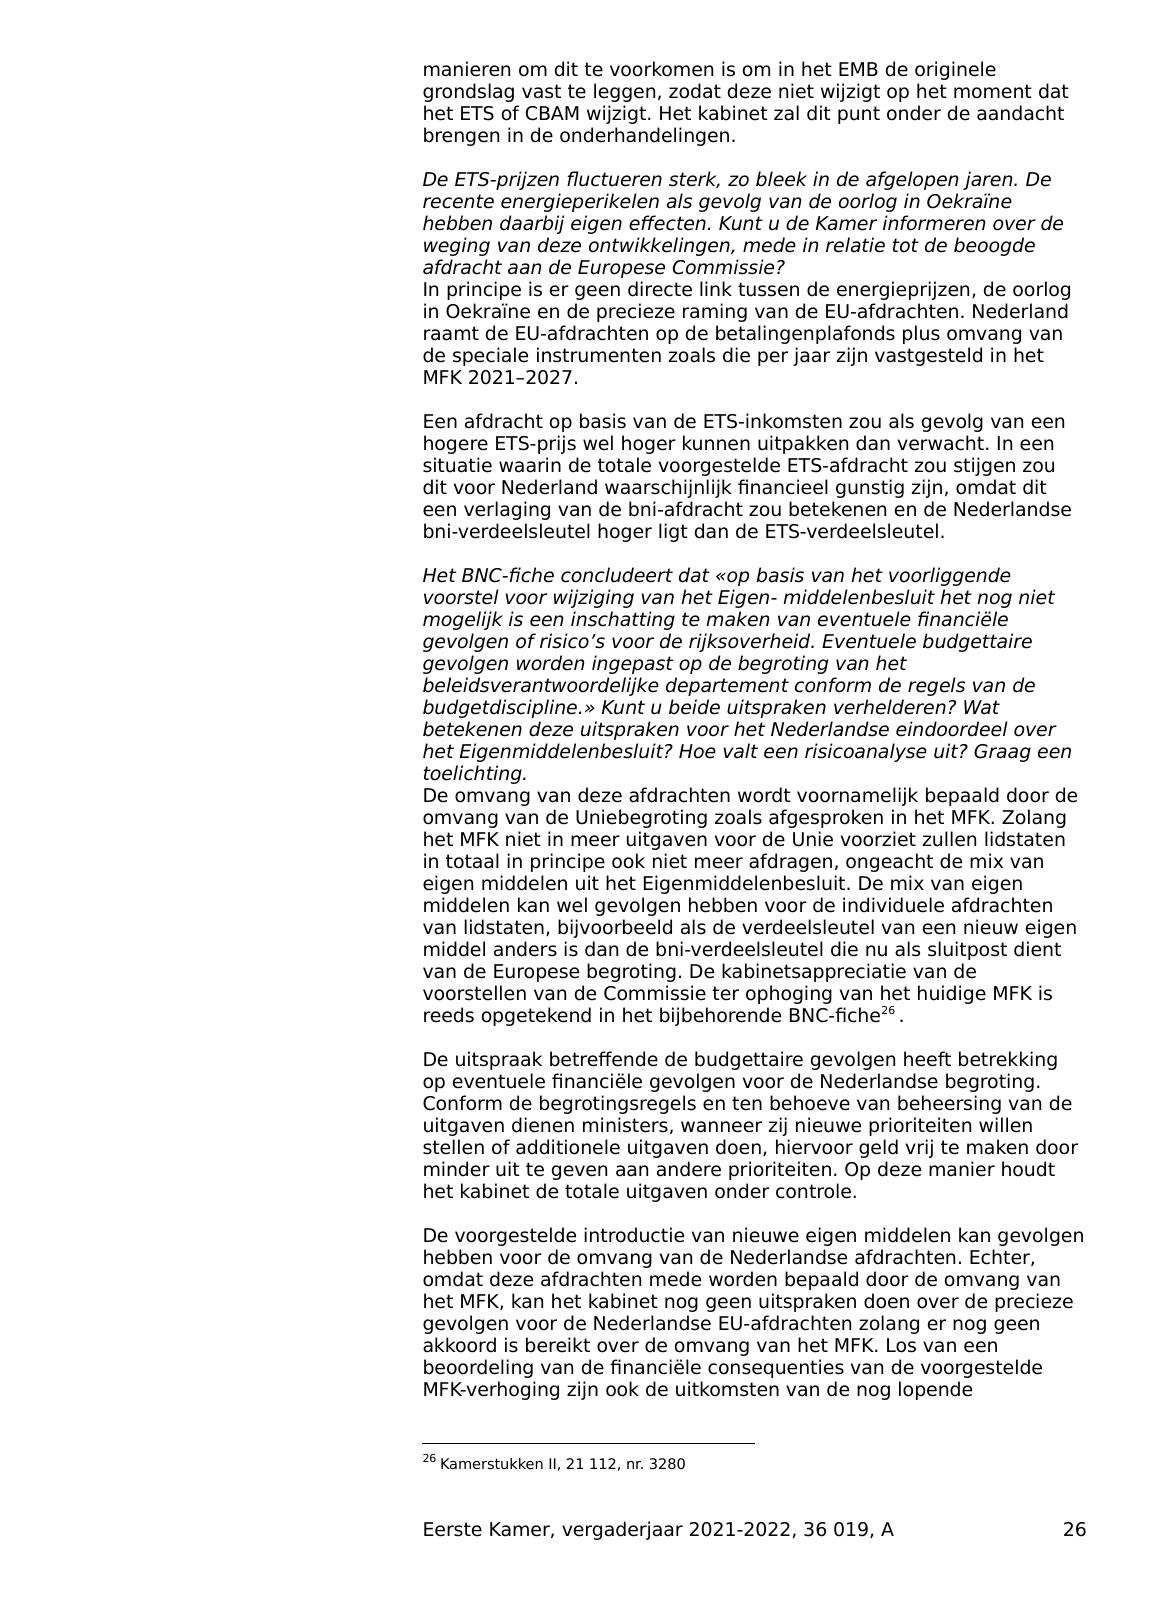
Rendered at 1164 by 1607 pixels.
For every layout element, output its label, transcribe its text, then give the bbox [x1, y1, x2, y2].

text manieren om dit te voorkomen is om in het EMB de originele grondslag vast te leggen, zodat deze niet wijzigt op het moment dat het ETS of CBAM wijzigt. Het kabinet zal dit punt onder de aandacht brengen in de onderhandelingen. [422, 59, 1087, 147]
text De ETS-prijzen fluctueren sterk, zo bleek in de afgelopen jaren. De recente energieperikelen als gevolg van de oorlog in Oekraïne hebben daarbij eigen effecten. Kunt u de Kamer informeren over de weging van deze ontwikkelingen, mede in relatie tot de beoogde afdracht aan de Europese Commissie? [422, 169, 1087, 279]
text Kamerstukken II, 21 112, nr. 3280 [422, 1452, 1087, 1474]
text De uitspraak betreffende de budgettaire gevolgen heeft betrekking op eventuele financiële gevolgen voor de Nederlandse begroting. Conform de begrotingsregels en ten behoeve van beheersing van de uitgaven dienen ministers, wanneer zij nieuwe prioriteiten willen stellen of additionele uitgaven doen, hiervoor geld vrij te maken door minder uit te geven aan andere prioriteiten. Op deze manier houdt het kabinet de totale uitgaven onder controle. [422, 1049, 1087, 1203]
text In principe is er geen directe link tussen de energieprijzen, de oorlog in Oekraïne en de precieze raming van de EU-afdrachten. Nederland raamt de EU-afdrachten op de betalingenplafonds plus omvang van de speciale instrumenten zoals die per jaar zijn vastgesteld in het MFK 2021–2027. [422, 279, 1087, 389]
text De voorgestelde introductie van nieuwe eigen middelen kan gevolgen hebben voor de omvang van de Nederlandse afdrachten. Echter, omdat deze afdrachten mede worden bepaald door de omvang van het MFK, kan het kabinet nog geen uitspraken doen over de precieze gevolgen voor de Nederlandse EU-afdrachten zolang er nog geen akkoord is bereikt over de omvang van het MFK. Los van een beoordeling van de financiële consequenties van de voorgestelde MFK-verhoging zijn ook de uitkomsten van de nog lopende [422, 1225, 1087, 1401]
text Een afdracht op basis van de ETS-inkomsten zou als gevolg van een hogere ETS-prijs wel hoger kunnen uitpakken dan verwacht. In een situatie waarin de totale voorgestelde ETS-afdracht zou stijgen zou dit voor Nederland waarschijnlijk financieel gunstig zijn, omdat dit een verlaging van de bni-afdracht zou betekenen en de Nederlandse bni-verdeelsleutel hoger ligt dan de ETS-verdeelsleutel. [422, 411, 1087, 543]
text Het BNC-fiche concludeert dat «op basis van het voorliggende voorstel voor wijziging van het Eigen- middelenbesluit het nog niet mogelijk is een inschatting te maken van eventuele financiële gevolgen of risico’s voor de rijksoverheid. Eventuele budgettaire gevolgen worden ingepast op de begroting van het beleidsverantwoordelijke departement conform de regels van de budgetdiscipline.» Kunt u beide uitspraken verhelderen? Wat betekenen deze uitspraken voor het Nederlandse eindoordeel over het Eigenmiddelenbesluit? Hoe valt een risicoanalyse uit? Graag een toelichting. [422, 565, 1087, 785]
text De omvang van deze afdrachten wordt voornamelijk bepaald door de omvang van de Uniebegroting zoals afgesproken in het MFK. Zolang het MFK niet in meer uitgaven voor de Unie voorziet zullen lidstaten in totaal in principe ook niet meer afdragen, ongeacht de mix van eigen middelen uit het Eigenmiddelenbesluit. De mix van eigen middelen kan wel gevolgen hebben voor de individuele afdrachten van lidstaten, bijvoorbeeld als de verdeelsleutel van een nieuw eigen middel anders is dan de bni-verdeelsleutel die nu als sluitpost dient van de Europese begroting. De kabinetsappreciatie van de voorstellen van de Commissie ter ophoging van het huidige MFK is reeds opgetekend in het bijbehorende BNC-fiche. [422, 785, 1087, 1027]
